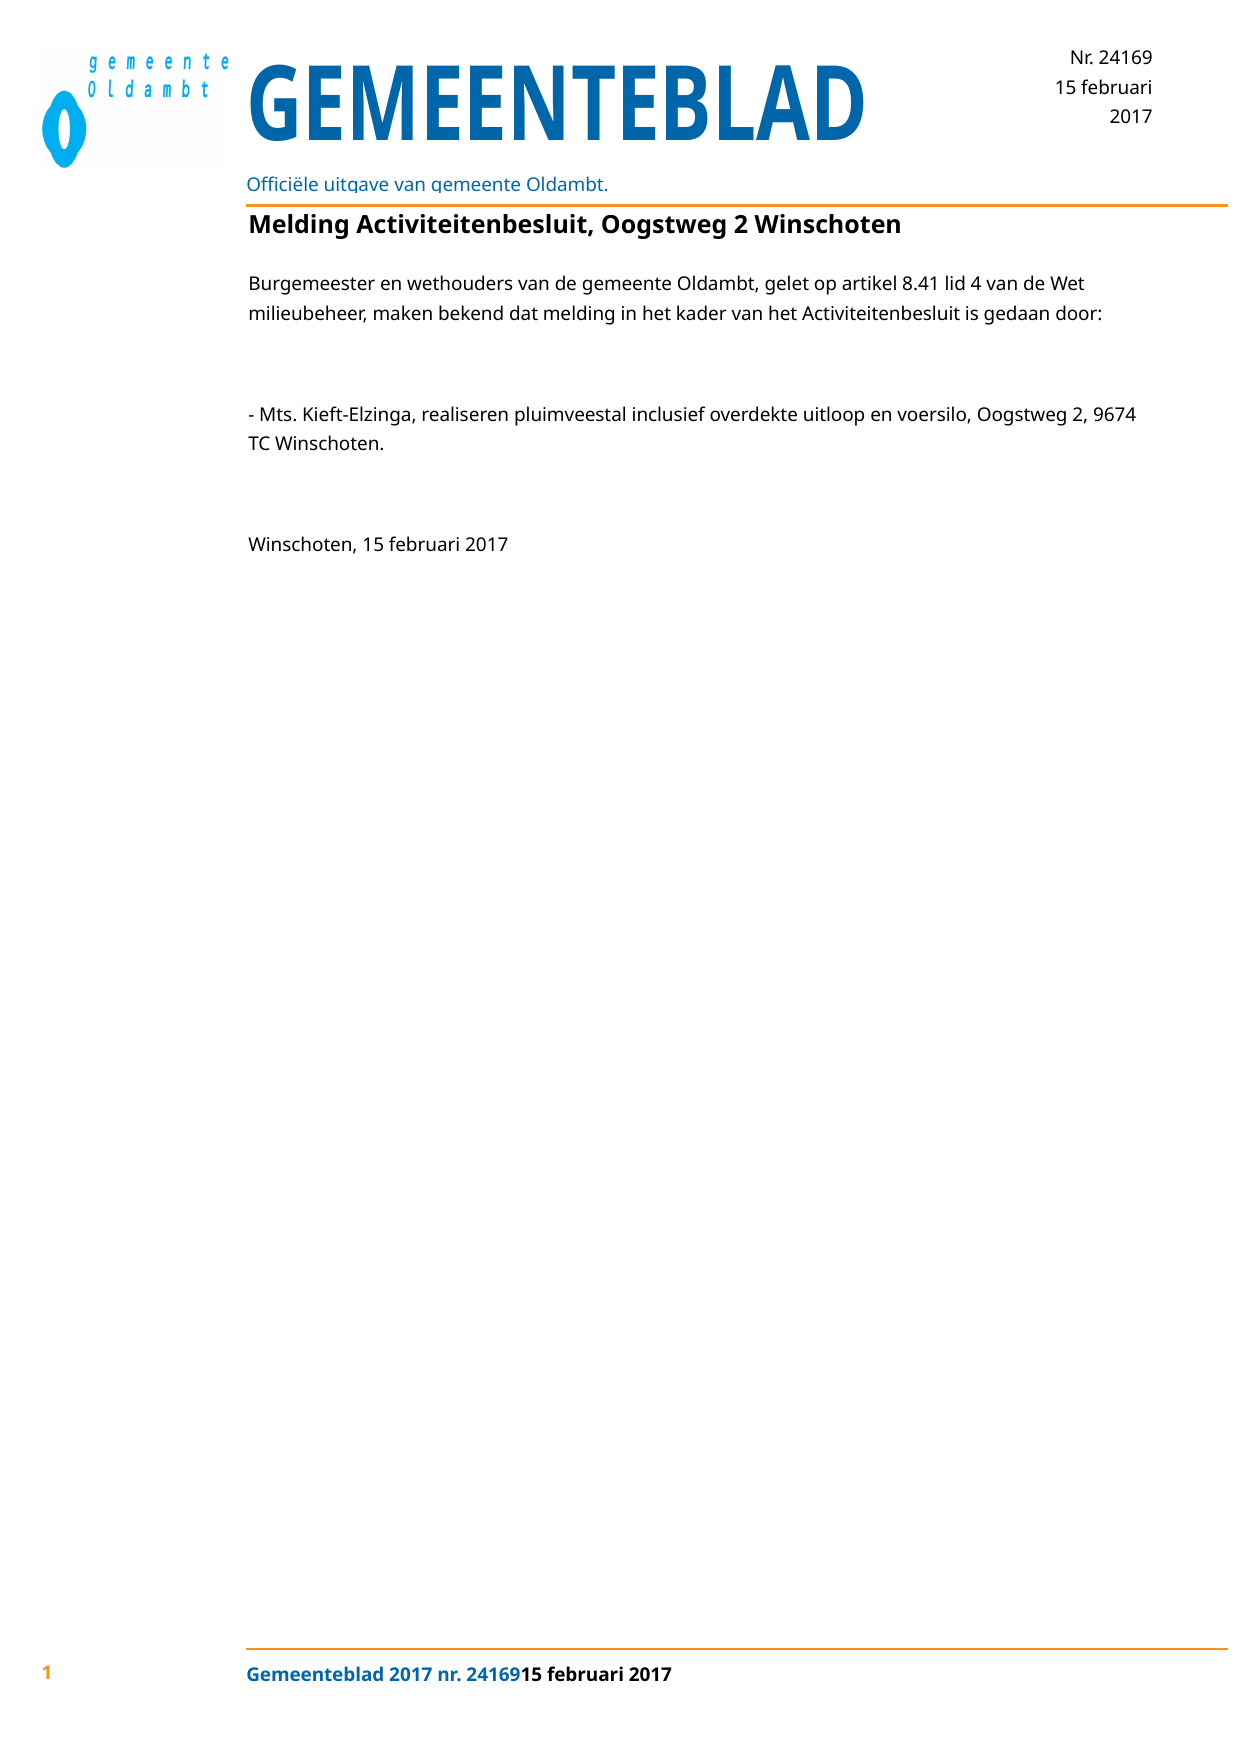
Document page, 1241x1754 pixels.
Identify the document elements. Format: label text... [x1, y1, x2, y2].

text Burgemeester en wethouders van de gemeente Oldambt, gelet op artikel 8.41 lid 4 van de Wet milieubeheer, maken bekend dat melding in het kader van het Activiteitenbesluit is gedaan door: [248, 270, 1152, 326]
text Melding Activiteitenbesluit, Oogstweg 2 Winschoten [248, 207, 1152, 241]
text - Mts. Kieft-Elzinga, realiseren pluimveestal inclusief overdekte uitloop en voersilo, Oogstweg 2, 9674 TC Winschoten. [248, 401, 1152, 456]
picture [41, 47, 231, 172]
text Winschoten, 15 februari 2017 [248, 531, 1152, 557]
